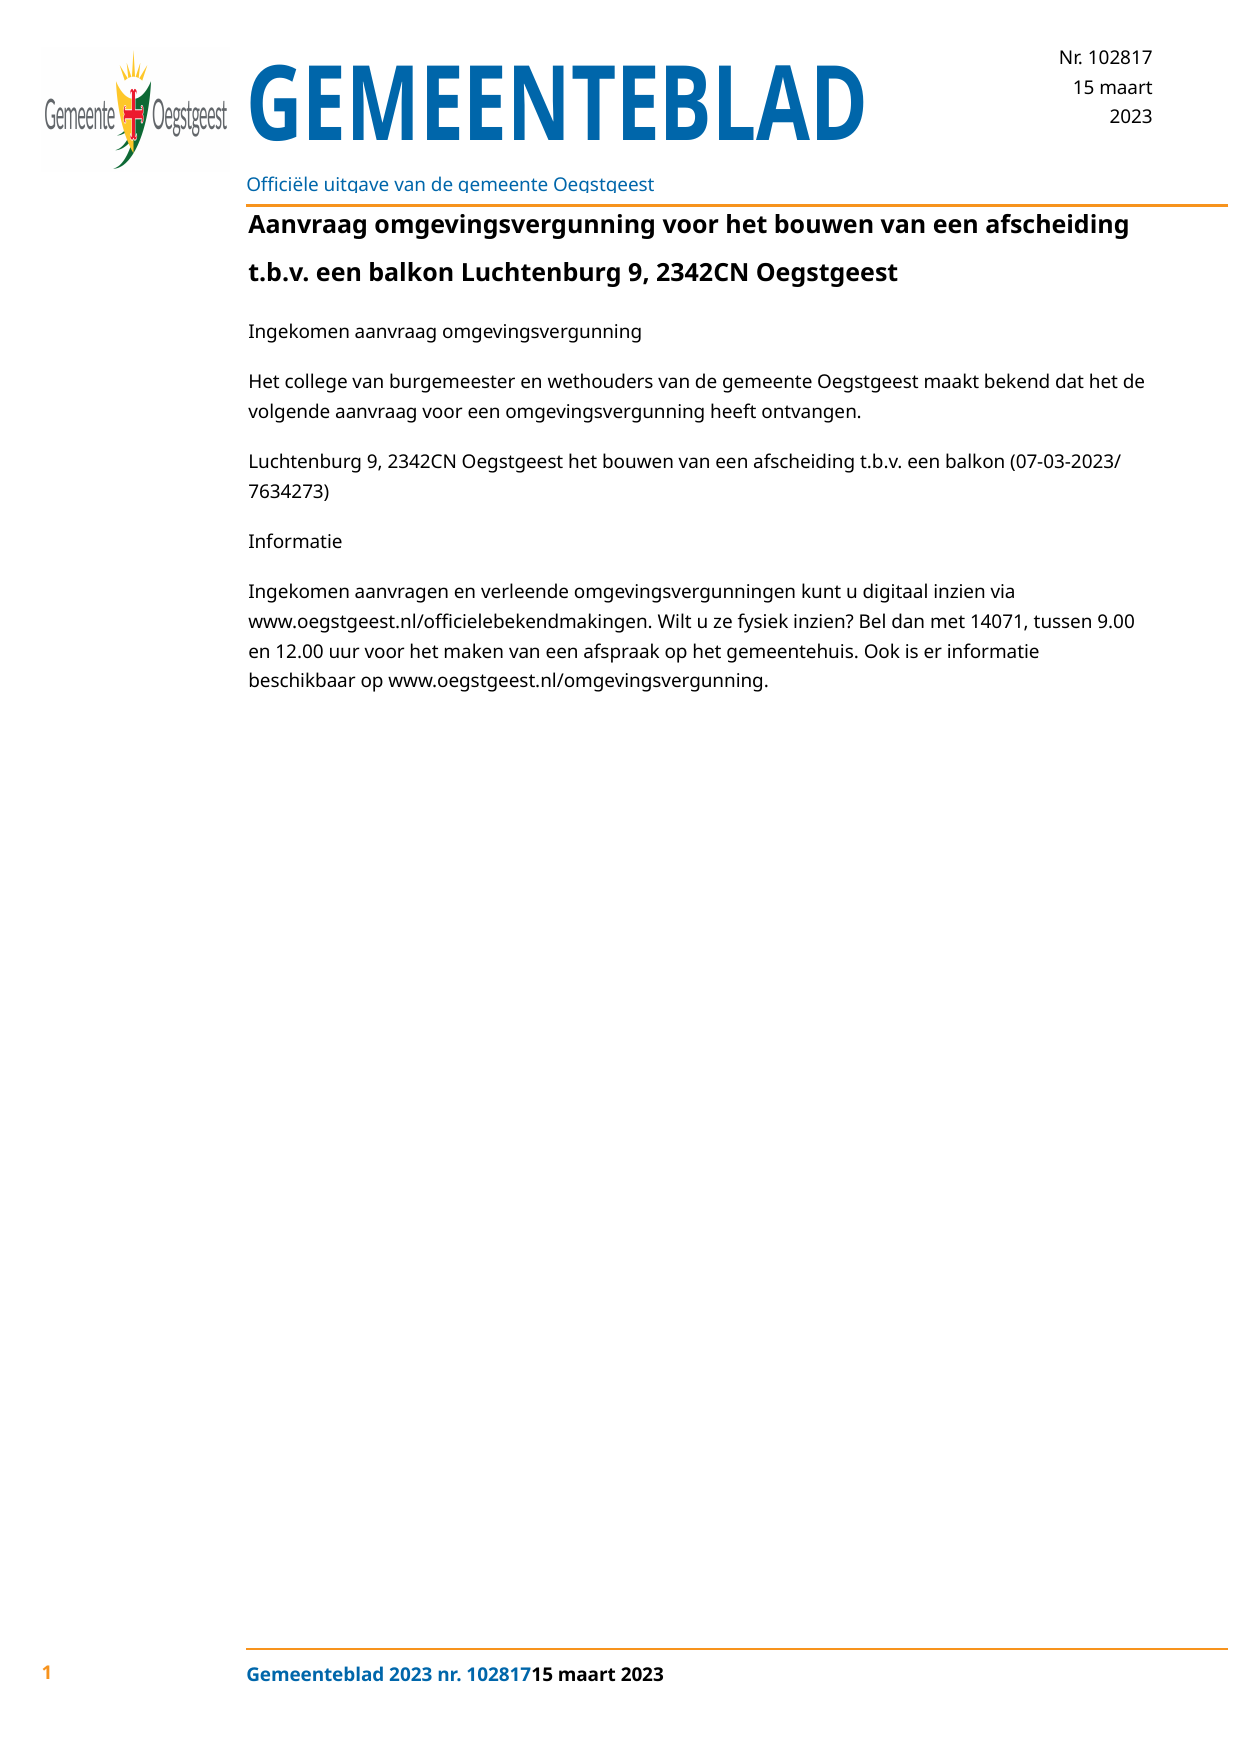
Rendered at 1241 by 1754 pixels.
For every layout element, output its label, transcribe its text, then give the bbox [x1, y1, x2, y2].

text Aanvraag omgevingsvergunning voor het bouwen van een afscheiding t.b.v. een balkon Luchtenburg 9, 2342CN Oegstgeest [248, 207, 1152, 288]
picture [41, 47, 231, 172]
text Informatie [248, 528, 1152, 554]
text Ingekomen aanvragen en verleende omgevingsvergunningen kunt u digitaal inzien via www.oegstgeest.nl/officielebekendmakingen. Wilt u ze fysiek inzien? Bel dan met 14071, tussen 9.00 en 12.00 uur voor het maken van een afspraak op het gemeentehuis. Ook is er informatie beschikbaar op www.oegstgeest.nl/omgevingsvergunning. [248, 579, 1152, 693]
text Luchtenburg 9, 2342CN Oegstgeest het bouwen van een afscheiding t.b.v. een balkon (07-03-2023/ 7634273) [248, 448, 1152, 504]
text Het college van burgemeester en wethouders van de gemeente Oegstgeest maakt bekend dat het de volgende aanvraag voor een omgevingsvergunning heeft ontvangen. [248, 368, 1152, 424]
text Ingekomen aanvraag omgevingsvergunning [248, 318, 1152, 344]
